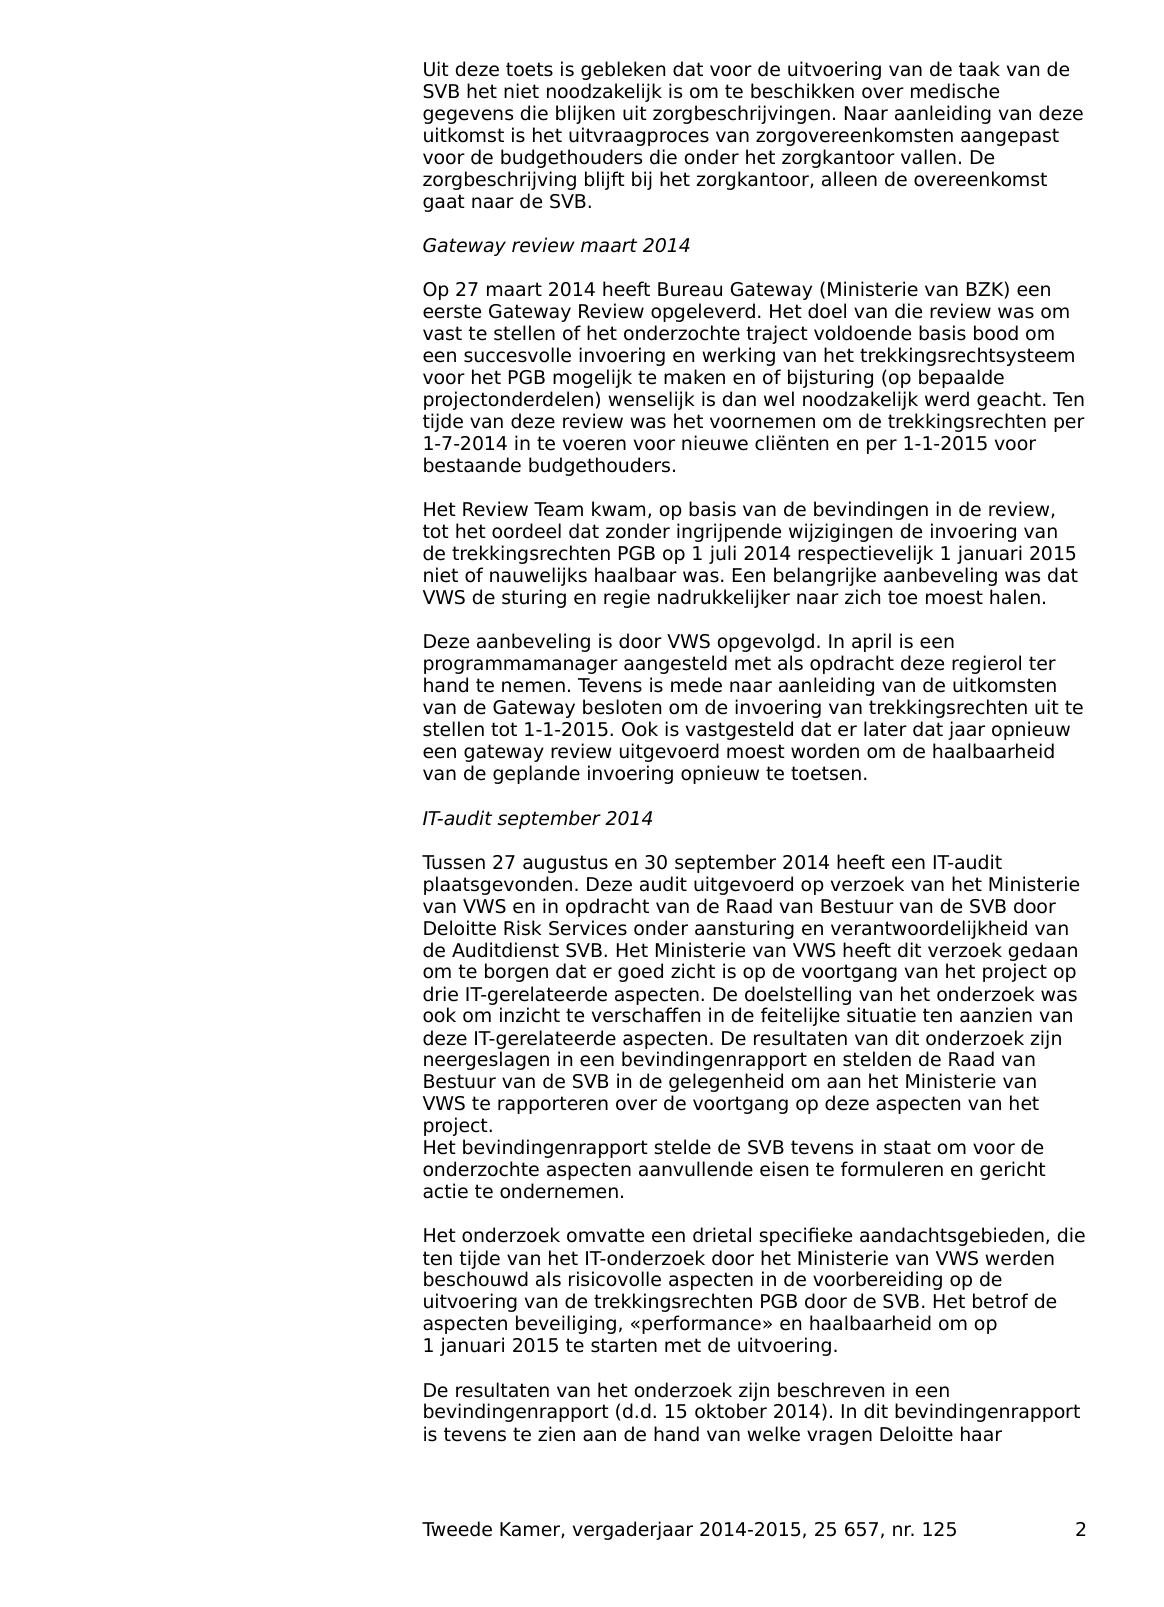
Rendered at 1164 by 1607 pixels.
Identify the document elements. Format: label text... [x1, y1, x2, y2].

subtitle IT-audit september 2014 [422, 807, 1087, 829]
subtitle Gateway review maart 2014 [422, 235, 1087, 257]
text Tussen 27 augustus en 30 september 2014 heeft een IT-audit plaatsgevonden. Deze audit uitgevoerd op verzoek van het Ministerie van VWS en in opdracht van de Raad van Bestuur van de SVB door Deloitte Risk Services onder aansturing en verantwoordelijkheid van de Auditdienst SVB. Het Ministerie van VWS heeft dit verzoek gedaan om te borgen dat er goed zicht is op de voortgang van het project op drie IT-gerelateerde aspecten. De doelstelling van het onderzoek was ook om inzicht te verschaffen in de feitelijke situatie ten aanzien van deze IT-gerelateerde aspecten. De resultaten van dit onderzoek zijn neergeslagen in een bevindingenrapport en stelden de Raad van Bestuur van de SVB in de gelegenheid om aan het Ministerie van VWS te rapporteren over de voortgang op deze aspecten van het project. [422, 852, 1087, 1137]
text Het bevindingenrapport stelde de SVB tevens in staat om voor de onderzochte aspecten aanvullende eisen te formuleren en gericht actie te ondernemen. [422, 1137, 1087, 1203]
text Het onderzoek omvatte een drietal specifieke aandachtsgebieden, die ten tijde van het IT-onderzoek door het Ministerie van VWS werden beschouwd als risicovolle aspecten in de voorbereiding op de uitvoering van de trekkingsrechten PGB door de SVB. Het betrof de aspecten beveiliging, «performance» en haalbaarheid om op 1 januari 2015 te starten met de uitvoering. [422, 1225, 1087, 1357]
text Deze aanbeveling is door VWS opgevolgd. In april is een programmamanager aangesteld met als opdracht deze regierol ter hand te nemen. Tevens is mede naar aanleiding van de uitkomsten van de Gateway besloten om de invoering van trekkingsrechten uit te stellen tot 1-1-2015. Ook is vastgesteld dat er later dat jaar opnieuw een gateway review uitgevoerd moest worden om de haalbaarheid van de geplande invoering opnieuw te toetsen. [422, 631, 1087, 785]
text De resultaten van het onderzoek zijn beschreven in een bevindingenrapport (d.d. 15 oktober 2014). In dit bevindingenrapport is tevens te zien aan de hand van welke vragen Deloitte haar [422, 1379, 1087, 1445]
text Op 27 maart 2014 heeft Bureau Gateway (Ministerie van BZK) een eerste Gateway Review opgeleverd. Het doel van die review was om vast te stellen of het onderzochte traject voldoende basis bood om een succesvolle invoering en werking van het trekkingsrechtsysteem voor het PGB mogelijk te maken en of bijsturing (op bepaalde projectonderdelen) wenselijk is dan wel noodzakelijk werd geacht. Ten tijde van deze review was het voornemen om de trekkingsrechten per 1-7-2014 in te voeren voor nieuwe cliënten en per 1-1-2015 voor bestaande budgethouders. [422, 279, 1087, 477]
text Uit deze toets is gebleken dat voor de uitvoering van de taak van de SVB het niet noodzakelijk is om te beschikken over medische gegevens die blijken uit zorgbeschrijvingen. Naar aanleiding van deze uitkomst is het uitvraagproces van zorgovereenkomsten aangepast voor de budgethouders die onder het zorgkantoor vallen. De zorgbeschrijving blijft bij het zorgkantoor, alleen de overeenkomst gaat naar de SVB. [422, 59, 1087, 213]
text Het Review Team kwam, op basis van de bevindingen in de review, tot het oordeel dat zonder ingrijpende wijzigingen de invoering van de trekkingsrechten PGB op 1 juli 2014 respectievelijk 1 januari 2015 niet of nauwelijks haalbaar was. Een belangrijke aanbeveling was dat VWS de sturing en regie nadrukkelijker naar zich toe moest halen. [422, 499, 1087, 609]
